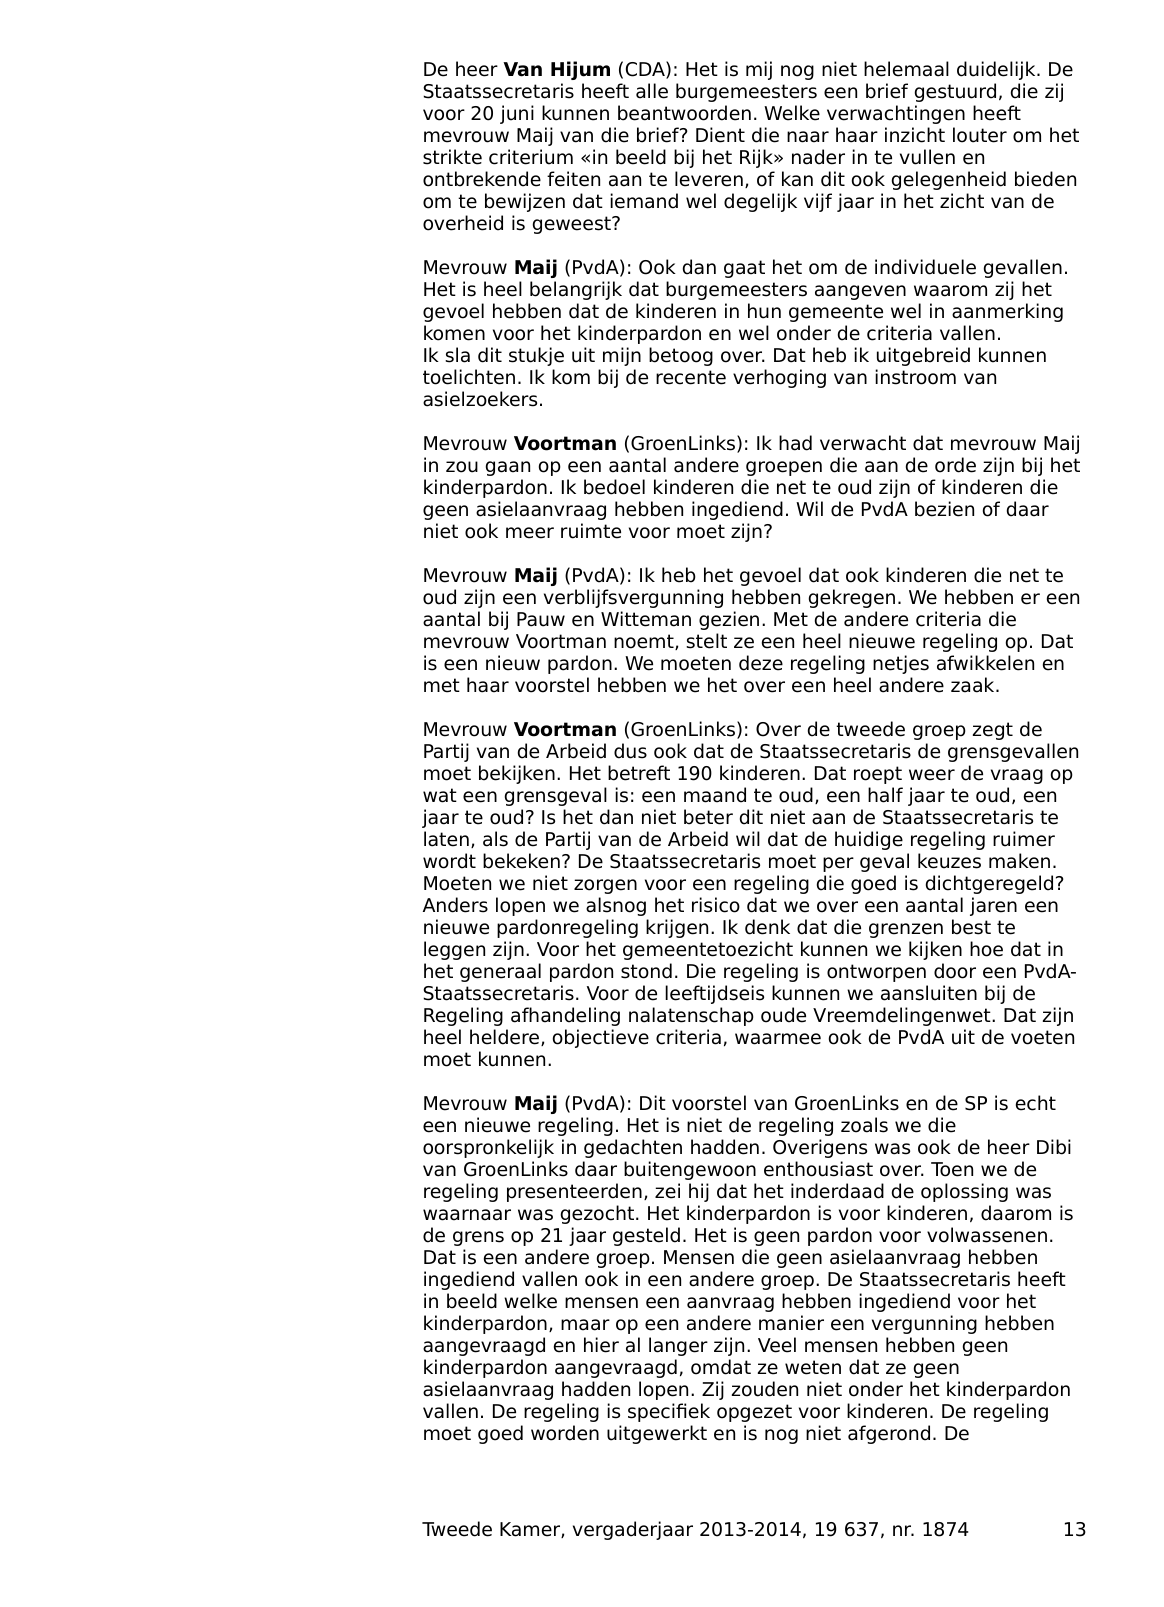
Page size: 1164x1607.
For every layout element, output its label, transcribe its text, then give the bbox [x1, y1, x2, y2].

text Mevrouw Voortman (GroenLinks): Ik had verwacht dat mevrouw Maij in zou gaan op een aantal andere groepen die aan de orde zijn bij het kinderpardon. Ik bedoel kinderen die net te oud zijn of kinderen die geen asielaanvraag hebben ingediend. Wil de PvdA bezien of daar niet ook meer ruimte voor moet zijn? [422, 433, 1087, 543]
text Mevrouw Maij (PvdA): Ik heb het gevoel dat ook kinderen die net te oud zijn een verblijfsvergunning hebben gekregen. We hebben er een aantal bij Pauw en Witteman gezien. Met de andere criteria die mevrouw Voortman noemt, stelt ze een heel nieuwe regeling op. Dat is een nieuw pardon. We moeten deze regeling netjes afwikkelen en met haar voorstel hebben we het over een heel andere zaak. [422, 565, 1087, 697]
text Ik sla dit stukje uit mijn betoog over. Dat heb ik uitgebreid kunnen toelichten. Ik kom bij de recente verhoging van instroom van asielzoekers. [422, 345, 1087, 411]
text De heer Van Hijum (CDA): Het is mij nog niet helemaal duidelijk. De Staatssecretaris heeft alle burgemeesters een brief gestuurd, die zij voor 20 juni kunnen beantwoorden. Welke verwachtingen heeft mevrouw Maij van die brief? Dient die naar haar inzicht louter om het strikte criterium «in beeld bij het Rijk» nader in te vullen en ontbrekende feiten aan te leveren, of kan dit ook gelegenheid bieden om te bewijzen dat iemand wel degelijk vijf jaar in het zicht van de overheid is geweest? [422, 59, 1087, 235]
text Mevrouw Maij (PvdA): Ook dan gaat het om de individuele gevallen. Het is heel belangrijk dat burgemeesters aangeven waarom zij het gevoel hebben dat de kinderen in hun gemeente wel in aanmerking komen voor het kinderpardon en wel onder de criteria vallen. [422, 257, 1087, 345]
text Mevrouw Voortman (GroenLinks): Over de tweede groep zegt de Partij van de Arbeid dus ook dat de Staatssecretaris de grensgevallen moet bekijken. Het betreft 190 kinderen. Dat roept weer de vraag op wat een grensgeval is: een maand te oud, een half jaar te oud, een jaar te oud? Is het dan niet beter dit niet aan de Staatssecretaris te laten, als de Partij van de Arbeid wil dat de huidige regeling ruimer wordt bekeken? De Staatssecretaris moet per geval keuzes maken. Moeten we niet zorgen voor een regeling die goed is dichtgeregeld? Anders lopen we alsnog het risico dat we over een aantal jaren een nieuwe pardonregeling krijgen. Ik denk dat die grenzen best te leggen zijn. Voor het gemeentetoezicht kunnen we kijken hoe dat in het generaal pardon stond. Die regeling is ontworpen door een PvdA-Staatssecretaris. Voor de leeftijdseis kunnen we aansluiten bij de Regeling afhandeling nalatenschap oude Vreemdelingenwet. Dat zijn heel heldere, objectieve criteria, waarmee ook de PvdA uit de voeten moet kunnen. [422, 719, 1087, 1071]
text Mevrouw Maij (PvdA): Dit voorstel van GroenLinks en de SP is echt een nieuwe regeling. Het is niet de regeling zoals we die oorspronkelijk in gedachten hadden. Overigens was ook de heer Dibi van GroenLinks daar buitengewoon enthousiast over. Toen we de regeling presenteerden, zei hij dat het inderdaad de oplossing was waarnaar was gezocht. Het kinderpardon is voor kinderen, daarom is de grens op 21 jaar gesteld. Het is geen pardon voor volwassenen. Dat is een andere groep. Mensen die geen asielaanvraag hebben ingediend vallen ook in een andere groep. De Staatssecretaris heeft in beeld welke mensen een aanvraag hebben ingediend voor het kinderpardon, maar op een andere manier een vergunning hebben aangevraagd en hier al langer zijn. Veel mensen hebben geen kinderpardon aangevraagd, omdat ze weten dat ze geen asielaanvraag hadden lopen. Zij zouden niet onder het kinderpardon vallen. De regeling is specifiek opgezet voor kinderen. De regeling moet goed worden uitgewerkt en is nog niet afgerond. De [422, 1093, 1087, 1445]
